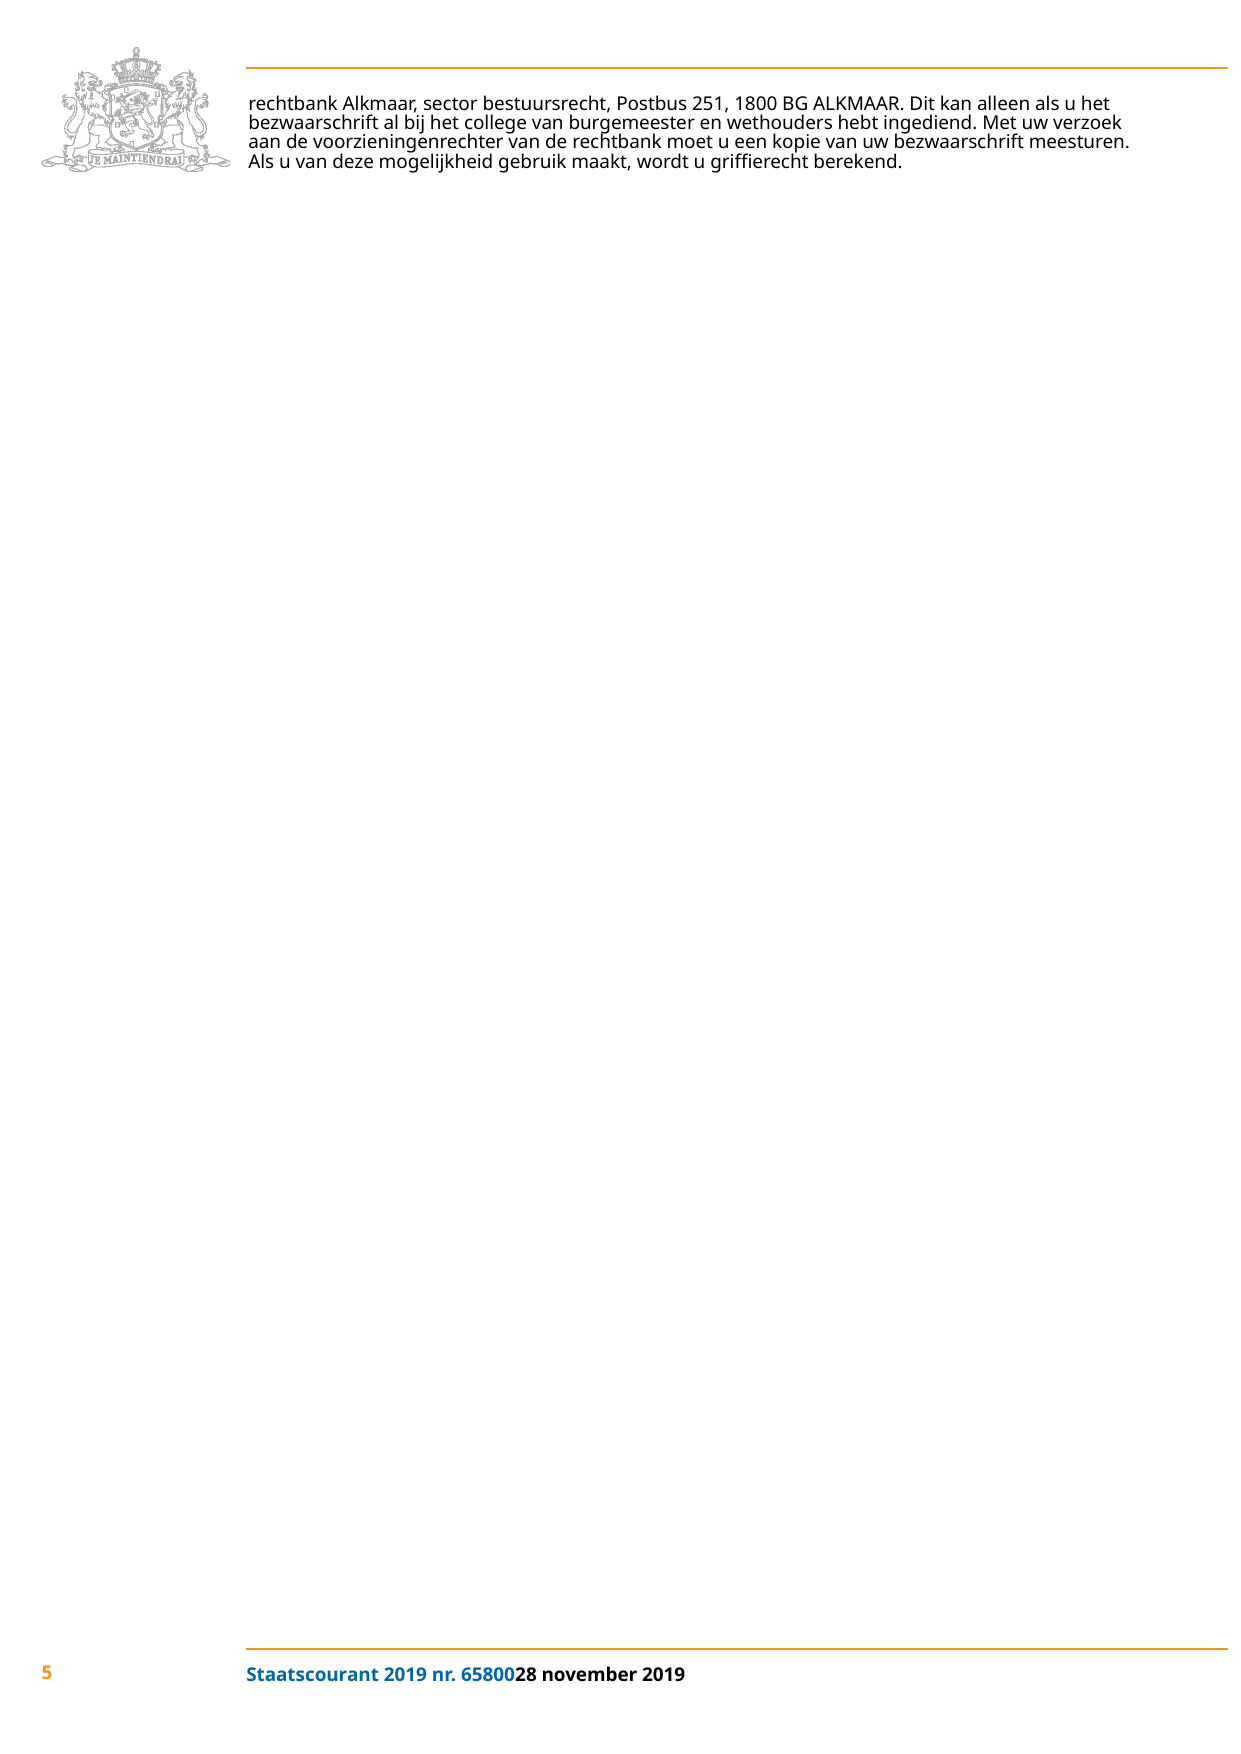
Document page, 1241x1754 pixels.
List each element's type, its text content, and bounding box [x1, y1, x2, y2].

picture [41, 47, 231, 172]
text rechtbank Alkmaar, sector bestuursrecht, Postbus 251, 1800 BG ALKMAAR. Dit kan alleen als u het bezwaarschrift al bij het college van burgemeester en wethouders hebt ingediend. Met uw verzoek aan de voorzieningenrechter van de rechtbank moet u een kopie van uw bezwaarschrift meesturen. Als u van deze mogelijkheid gebruik maakt, wordt u griffierecht berekend. [248, 95, 1152, 172]
